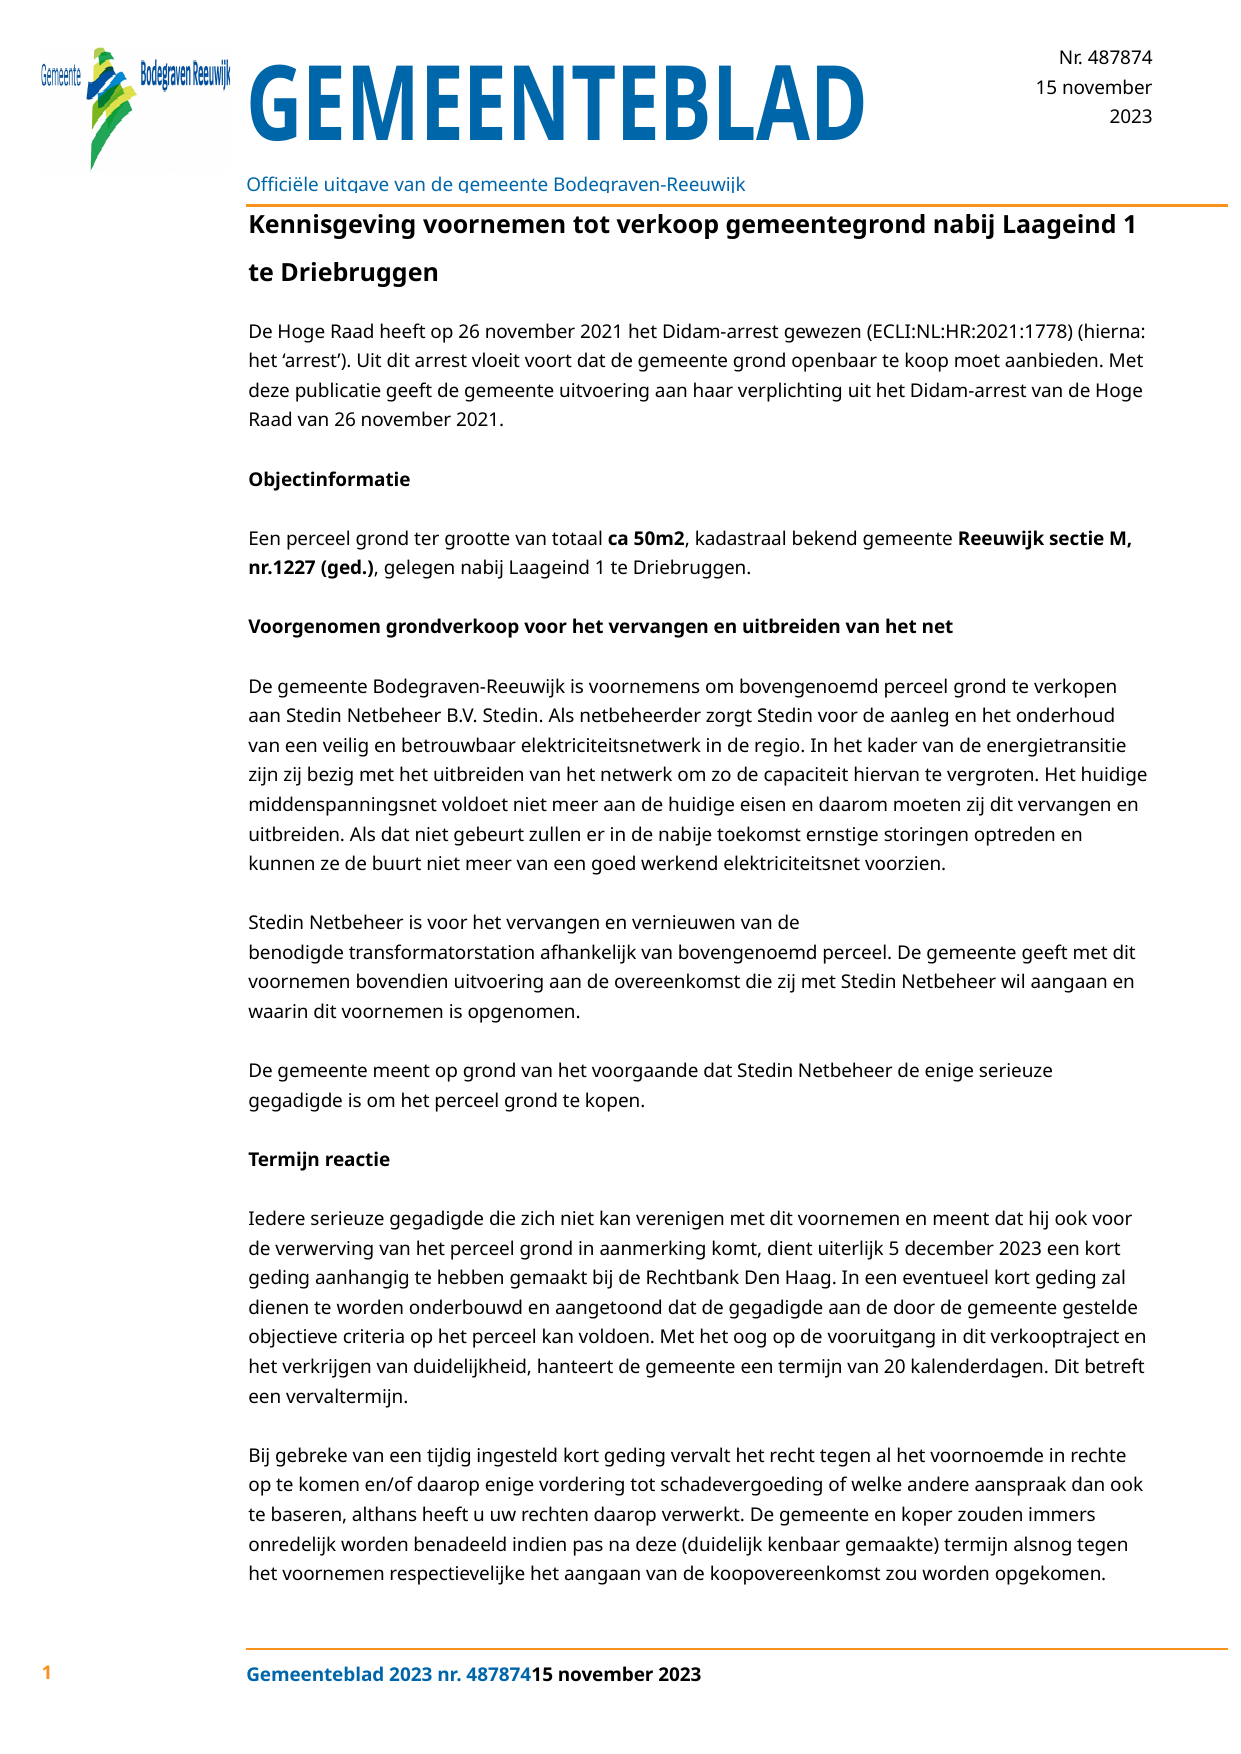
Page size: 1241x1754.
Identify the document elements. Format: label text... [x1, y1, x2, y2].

text Iedere serieuze gegadigde die zich niet kan verenigen met dit voornemen en meent dat hij ook voor de verwerving van het perceel grond in aanmerking komt, dient uiterlijk 5 december 2023 een kort geding aanhangig te hebben gemaakt bij de Rechtbank Den Haag. In een eventueel kort geding zal dienen te worden onderbouwd en aangetoond dat de gegadigde aan de door de gemeente gestelde objectieve criteria op het perceel kan voldoen. Met het oog op de vooruitgang in dit verkooptraject en het verkrijgen van duidelijkheid, hanteert de gemeente een termijn van 20 kalenderdagen. Dit betreft een vervaltermijn. [248, 1205, 1152, 1409]
text Objectinformatie [248, 466, 1152, 492]
text De gemeente meent op grond van het voorgaande dat Stedin Netbeheer de enige serieuze gegadigde is om het perceel grond te kopen. [248, 1057, 1152, 1113]
text Termijn reactie [248, 1146, 1152, 1172]
text Bij gebreke van een tijdig ingesteld kort geding vervalt het recht tegen al het voornoemde in rechte op te komen en/of daarop enige vordering tot schadevergoeding of welke andere aanspraak dan ook te baseren, althans heeft u uw rechten daarop verwerkt. De gemeente en koper zouden immers onredelijk worden benadeeld indien pas na deze (duidelijk kenbaar gemaakte) termijn alsnog tegen het voornemen respectievelijke het aangaan van de koopovereenkomst zou worden opgekomen. [248, 1442, 1152, 1586]
picture [41, 47, 231, 172]
text Kennisgeving voornemen tot verkoop gemeentegrond nabij Laageind 1 te Driebruggen [248, 207, 1152, 288]
text De gemeente Bodegraven-Reeuwijk is voornemens om bovengenoemd perceel grond te verkopen aan Stedin Netbeheer B.V. Stedin. Als netbeheerder zorgt Stedin voor de aanleg en het onderhoud van een veilig en betrouwbaar elektriciteitsnetwerk in de regio. In het kader van de energietransitie zijn zij bezig met het uitbreiden van het netwerk om zo de capaciteit hiervan te vergroten. Het huidige middenspanningsnet voldoet niet meer aan de huidige eisen en daarom moeten zij dit vervangen en uitbreiden. Als dat niet gebeurt zullen er in de nabije toekomst ernstige storingen optreden en kunnen ze de buurt niet meer van een goed werkend elektriciteitsnet voorzien. [248, 673, 1152, 876]
text Stedin Netbeheer is voor het vervangen en vernieuwen van de benodigde transformatorstation afhankelijk van bovengenoemd perceel. De gemeente geeft met dit voornemen bovendien uitvoering aan de overeenkomst die zij met Stedin Netbeheer wil aangaan en waarin dit voornemen is opgenomen. [248, 909, 1152, 1024]
text De Hoge Raad heeft op 26 november 2021 het Didam-arrest gewezen (ECLI:NL:HR:2021:1778) (hierna: het ‘arrest’). Uit dit arrest vloeit voort dat de gemeente grond openbaar te koop moet aanbieden. Met deze publicatie geeft de gemeente uitvoering aan haar verplichting uit het Didam-arrest van de Hoge Raad van 26 november 2021. [248, 318, 1152, 432]
text Een perceel grond ter grootte van totaal ca 50m2, kadastraal bekend gemeente Reeuwijk sectie M, nr.1227 (ged.), gelegen nabij Laageind 1 te Driebruggen. [248, 525, 1152, 580]
text Voorgenomen grondverkoop voor het vervangen en uitbreiden van het net [248, 614, 1152, 639]
